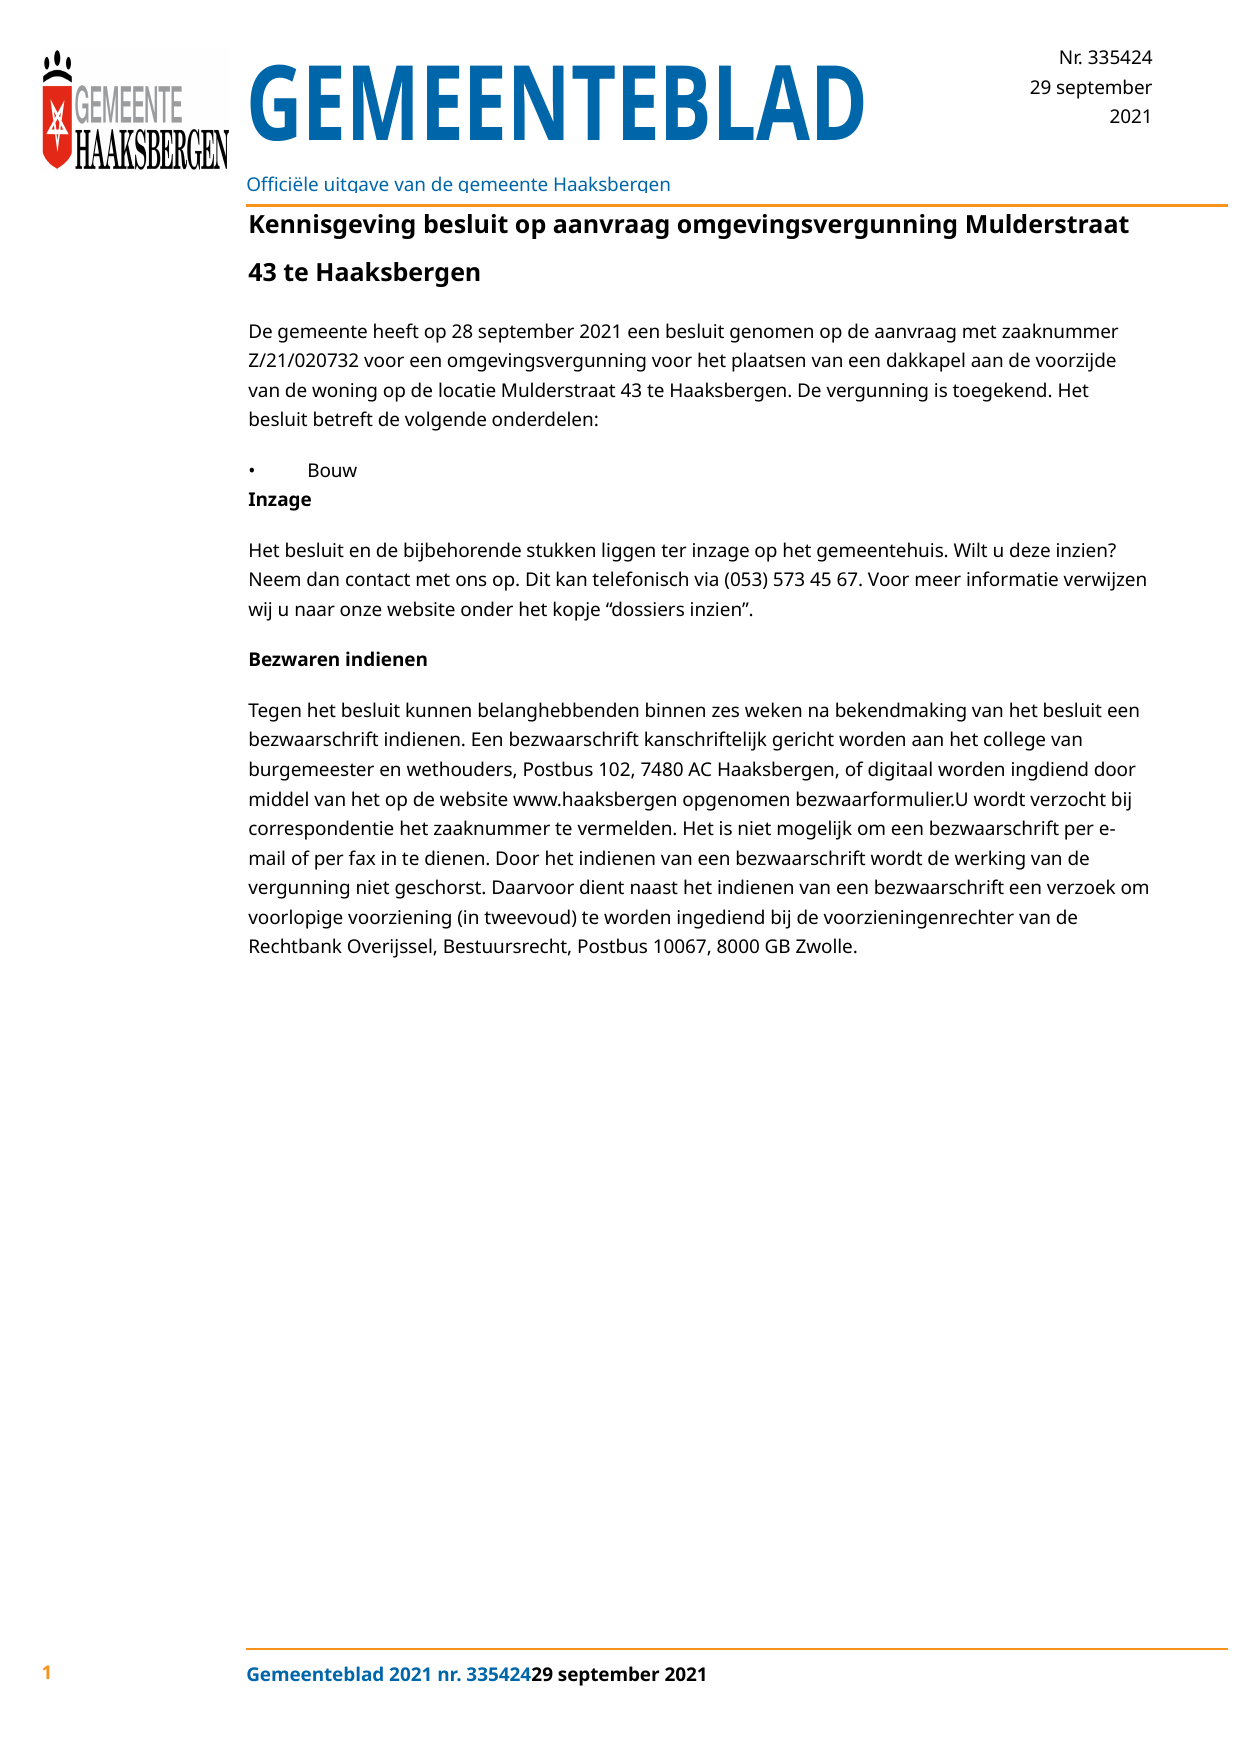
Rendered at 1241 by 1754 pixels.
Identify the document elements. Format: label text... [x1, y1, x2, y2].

text Het besluit en de bijbehorende stukken liggen ter inzage op het gemeentehuis. Wilt u deze inzien? Neem dan contact met ons op. Dit kan telefonisch via (053) 573 45 67. Voor meer informatie verwijzen wij u naar onze website onder het kopje “dossiers inzien”. [248, 537, 1152, 622]
text Tegen het besluit kunnen belanghebbenden binnen zes weken na bekendmaking van het besluit een bezwaarschrift indienen. Een bezwaarschrift kanschriftelijk gericht worden aan het college van burgemeester en wethouders, Postbus 102, 7480 AC Haaksbergen, of digitaal worden ingdiend door middel van het op de website www.haaksbergen opgenomen bezwaarformulier.U wordt verzocht bij correspondentie het zaaknummer te vermelden. Het is niet mogelijk om een bezwaarschrift per e-mail of per fax in te dienen. Door het indienen van een bezwaarschrift wordt de werking van de vergunning niet geschorst. Daarvoor dient naast het indienen van een bezwaarschrift een verzoek om voorlopige voorziening (in tweevoud) te worden ingediend bij de voorzieningenrechter van de Rechtbank Overijssel, Bestuursrecht, Postbus 10067, 8000 GB Zwolle. [248, 697, 1152, 959]
text Kennisgeving besluit op aanvraag omgevingsvergunning Mulderstraat 43 te Haaksbergen [248, 207, 1152, 288]
text Bezwaren indienen [248, 647, 1152, 672]
list Bouw [248, 457, 1152, 483]
text Inzage [248, 487, 1152, 512]
text De gemeente heeft op 28 september 2021 een besluit genomen op de aanvraag met zaaknummer Z/21/020732 voor een omgevingsvergunning voor het plaatsen van een dakkapel aan de voorzijde van de woning op de locatie Mulderstraat 43 te Haaksbergen. De vergunning is toegekend. Het besluit betreft de volgende onderdelen: [248, 318, 1152, 432]
picture [41, 47, 231, 172]
